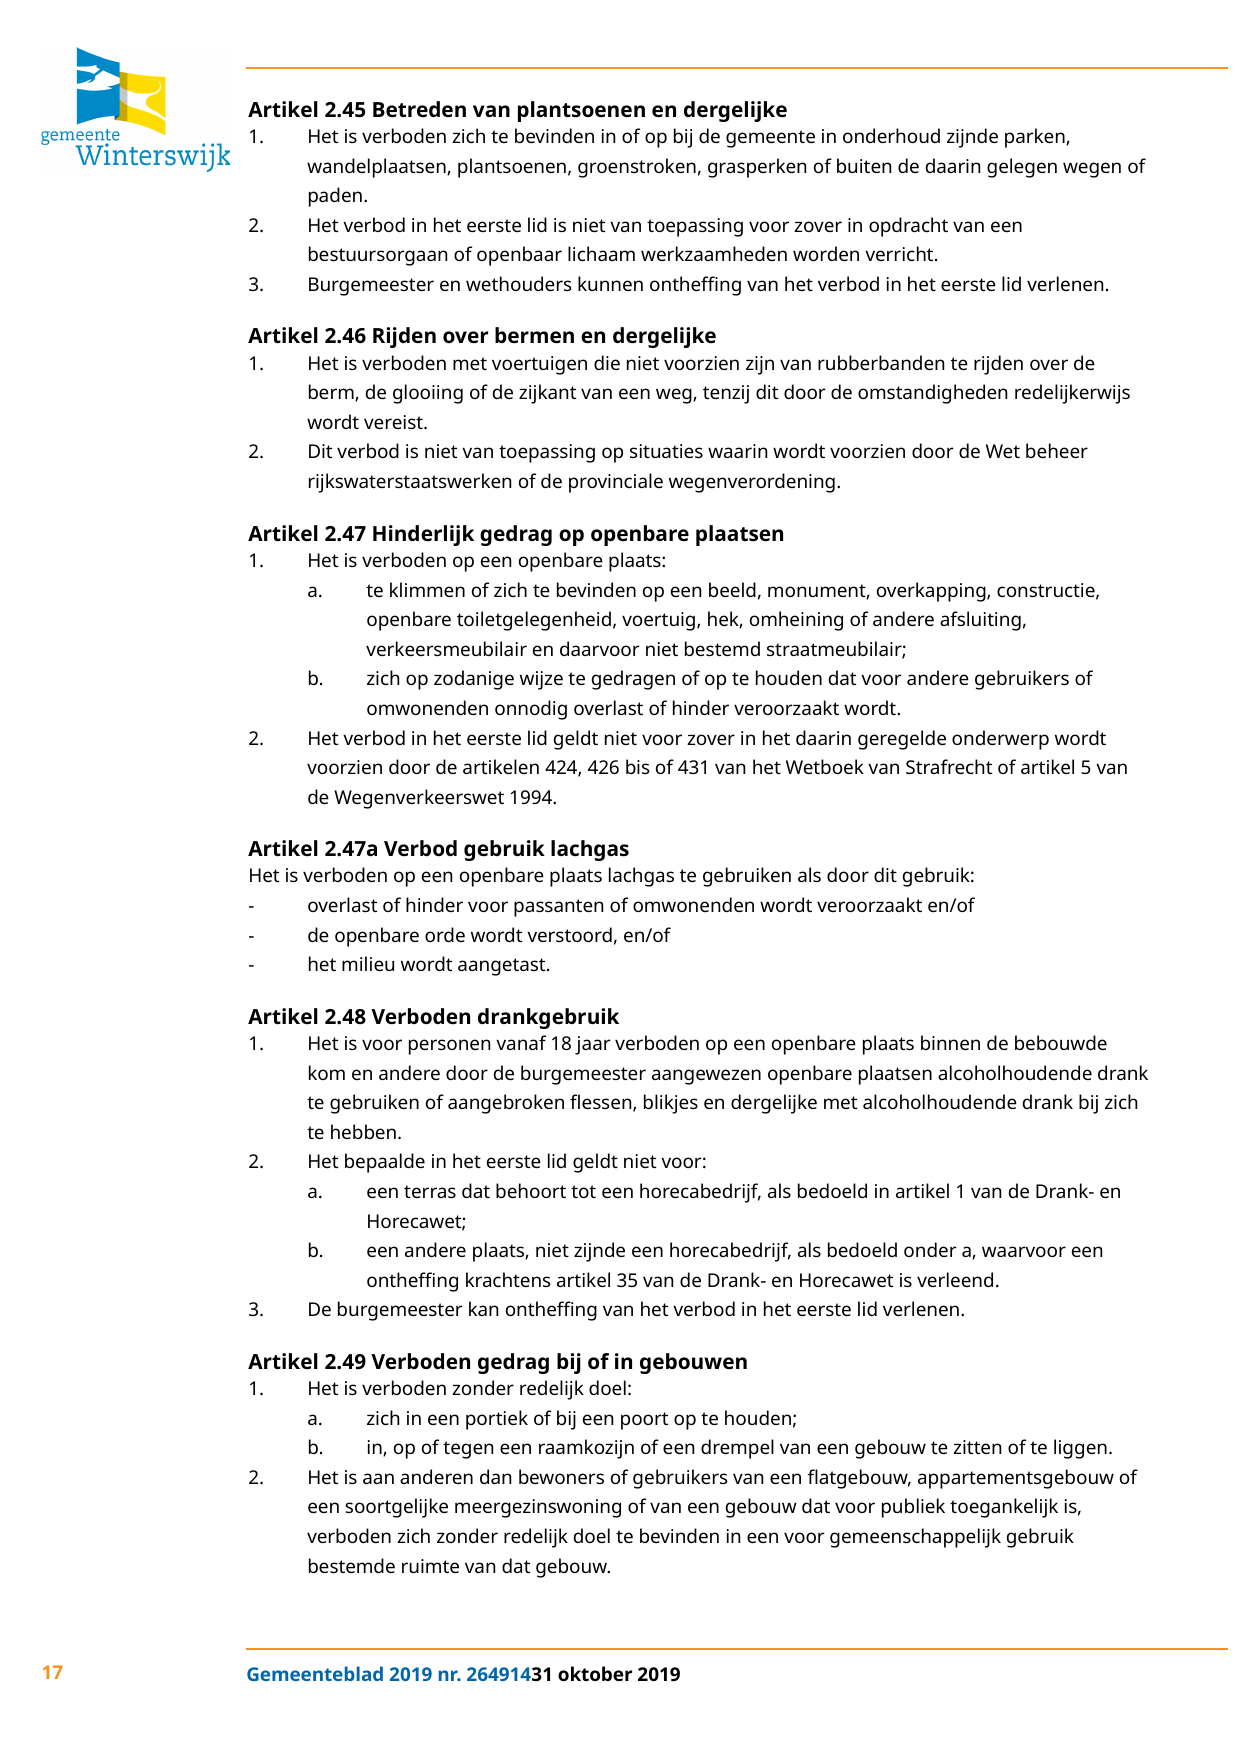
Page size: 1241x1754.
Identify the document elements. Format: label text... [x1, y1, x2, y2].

list Burgemeester en wethouders kunnen ontheffing van het verbod in het eerste lid verlenen. [248, 271, 1152, 297]
text Artikel 2.47a Verbod gebruik lachgas [248, 834, 1152, 863]
list zich in een portiek of bij een poort op te houden; [307, 1405, 1152, 1431]
list Dit verbod is niet van toepassing op situaties waarin wordt voorzien door de Wet beheer rijkswaterstaatswerken of de provinciale wegenverordening. [248, 439, 1152, 494]
list een terras dat behoort tot een horecabedrijf, als bedoeld in artikel 1 van de Drank- en Horecawet; [307, 1178, 1152, 1233]
list in, op of tegen een raamkozijn of een drempel van een gebouw te zitten of te liggen. [307, 1434, 1152, 1460]
list Het is verboden met voertuigen die niet voorzien zijn van rubberbanden te rijden over de berm, de glooiing of de zijkant van een weg, tenzij dit door de omstandigheden redelijkerwijs wordt vereist. [248, 350, 1152, 435]
text Artikel 2.46 Rijden over bermen en dergelijke [248, 322, 1152, 350]
text Artikel 2.47 Hinderlijk gedrag op openbare plaatsen [248, 519, 1152, 547]
list De burgemeester kan ontheffing van het verbod in het eerste lid verlenen. [248, 1297, 1152, 1322]
list Het is verboden op een openbare plaats: [248, 547, 1152, 573]
list Het is voor personen vanaf 18 jaar verboden op een openbare plaats binnen de bebouwde kom en andere door de burgemeester aangewezen openbare plaatsen alcoholhoudende drank te gebruiken of aangebroken flessen, blikjes en dergelijke met alcoholhoudende drank bij zich te hebben. [248, 1030, 1152, 1145]
list overlast of hinder voor passanten of omwonenden wordt veroorzaakt en/of [248, 892, 1152, 918]
text Artikel 2.45 Betreden van plantsoenen en dergelijke [248, 95, 1152, 123]
list de openbare orde wordt verstoord, en/of [248, 922, 1152, 948]
list Het verbod in het eerste lid is niet van toepassing voor zover in opdracht van een bestuursorgaan of openbaar lichaam werkzaamheden worden verricht. [248, 212, 1152, 267]
list te klimmen of zich te bevinden op een beeld, monument, overkapping, constructie, openbare toiletgelegenheid, voertuig, hek, omheining of andere afsluiting, verkeersmeubilair en daarvoor niet bestemd straatmeubilair; [307, 577, 1152, 662]
list het milieu wordt aangetast. [248, 951, 1152, 977]
list Het is aan anderen dan bewoners of gebruikers van een flatgebouw, appartementsgebouw of een soortgelijke meergezinswoning of van een gebouw dat voor publiek toegankelijk is, verboden zich zonder redelijk doel te bevinden in een voor gemeenschappelijk gebruik bestemde ruimte van dat gebouw. [248, 1464, 1152, 1579]
text Artikel 2.48 Verboden drankgebruik [248, 1002, 1152, 1030]
list Het is verboden zonder redelijk doel: [248, 1375, 1152, 1401]
text Het is verboden op een openbare plaats lachgas te gebruiken als door dit gebruik: [248, 863, 1152, 888]
list zich op zodanige wijze te gedragen of op te houden dat voor andere gebruikers of omwonenden onnodig overlast of hinder veroorzaakt wordt. [307, 666, 1152, 721]
picture [41, 47, 231, 172]
list Het verbod in het eerste lid geldt niet voor zover in het daarin geregelde onderwerp wordt voorzien door de artikelen 424, 426 bis of 431 van het Wetboek van Strafrecht of artikel 5 van de Wegenverkeerswet 1994. [248, 725, 1152, 809]
picture [225, 153, 231, 162]
list Het is verboden zich te bevinden in of op bij de gemeente in onderhoud zijnde parken, wandelplaatsen, plantsoenen, groenstroken, grasperken of buiten de daarin gelegen wegen of paden. [248, 123, 1152, 208]
list een andere plaats, niet zijnde een horecabedrijf, als bedoeld onder a, waarvoor een ontheffing krachtens artikel 35 van de Drank- en Horecawet is verleend. [307, 1237, 1152, 1293]
text Artikel 2.49 Verboden gedrag bij of in gebouwen [248, 1347, 1152, 1375]
list Het bepaalde in het eerste lid geldt niet voor: [248, 1149, 1152, 1174]
